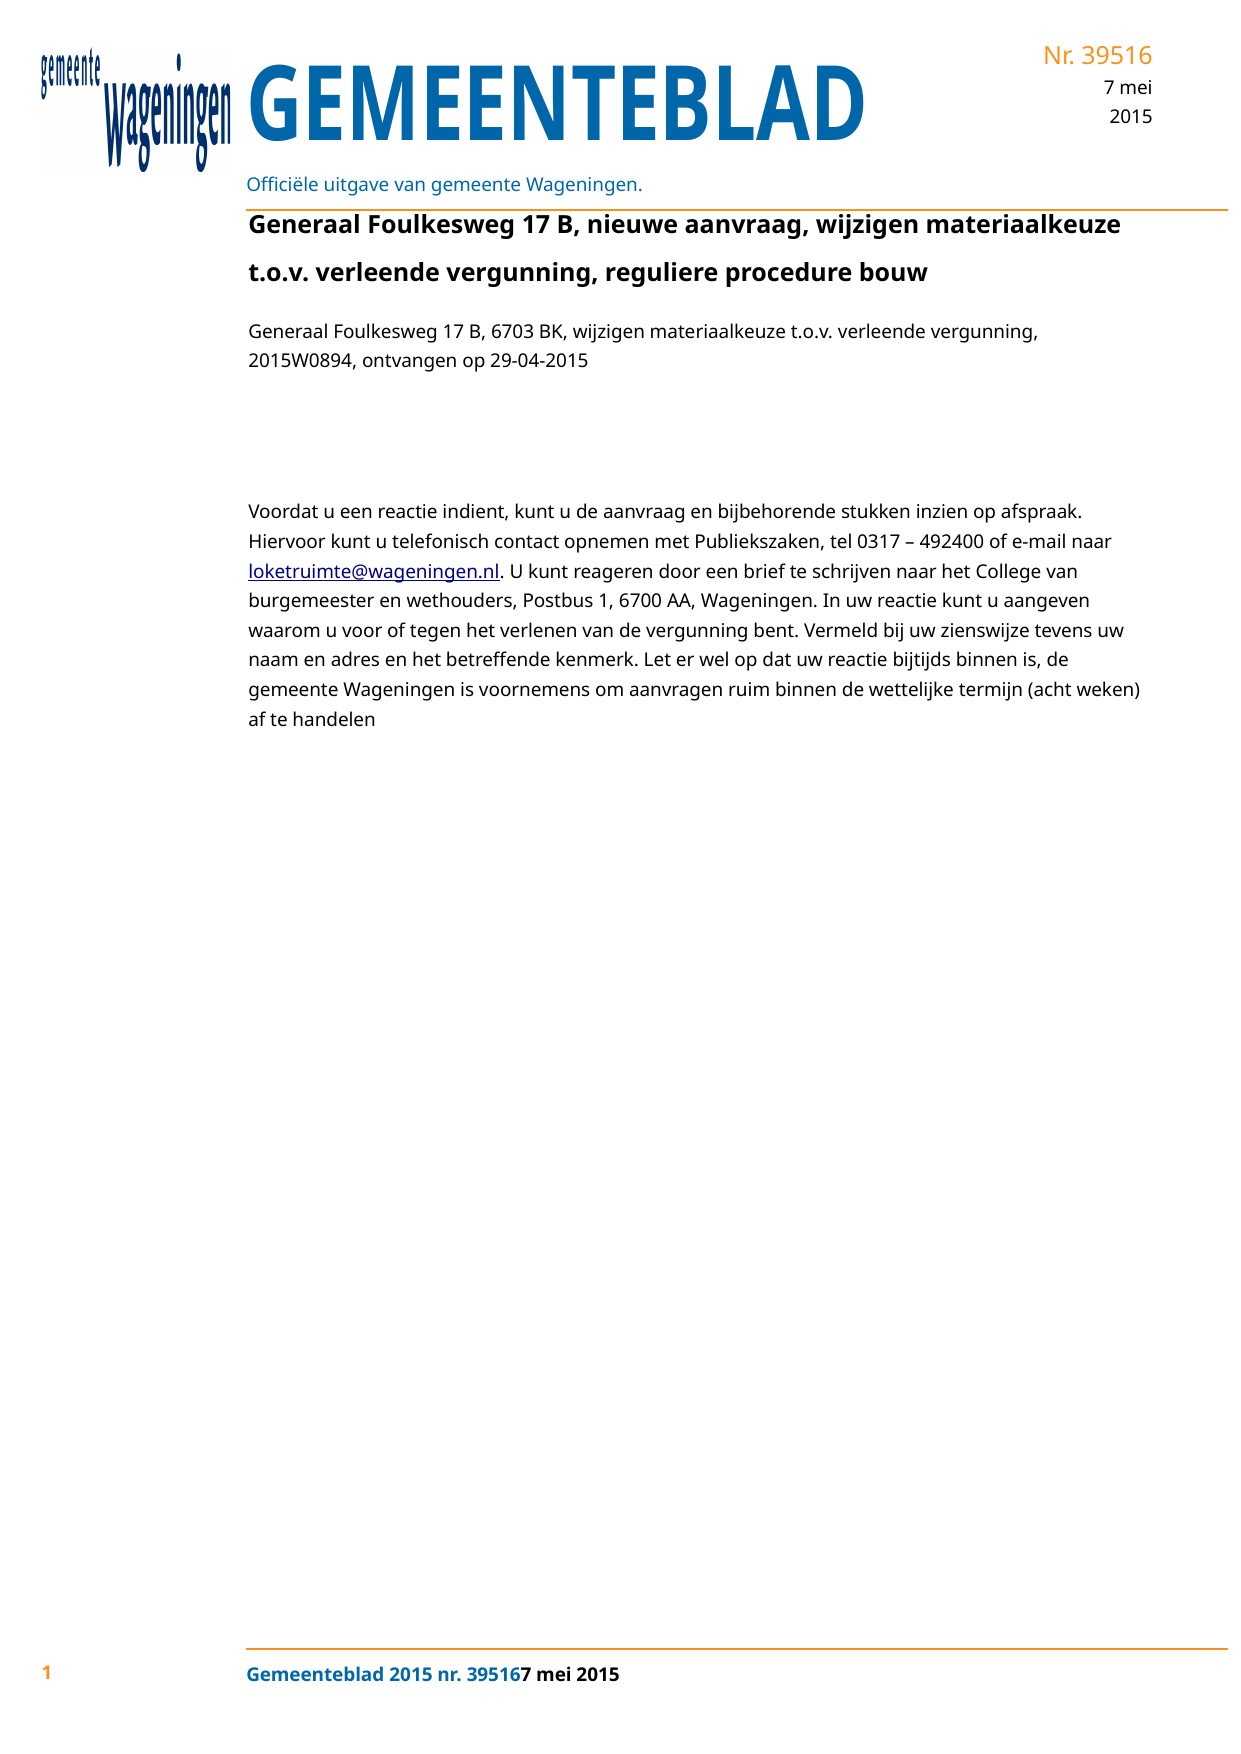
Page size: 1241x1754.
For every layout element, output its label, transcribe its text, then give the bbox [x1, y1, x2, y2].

text Generaal Foulkesweg 17 B, 6703 BK, wijzigen materiaalkeuze t.o.v. verleende vergunning, 2015W0894, ontvangen op 29-04-2015 [248, 318, 1152, 373]
picture [41, 47, 231, 172]
text Voordat u een reactie indient, kunt u de aanvraag en bijbehorende stukken inzien op afspraak. Hiervoor kunt u telefonisch contact opnemen met Publiekszaken, tel 0317 – 492400 of e-mail naar loketruimte@wageningen.nl. U kunt reageren door een brief te schrijven naar het College van burgemeester en wethouders, Postbus 1, 6700 AA, Wageningen. In uw reactie kunt u aangeven waarom u voor of tegen het verlenen van de vergunning bent. Vermeld bij uw zienswijze tevens uw naam en adres en het betreffende kenmerk. Let er wel op dat uw reactie bijtijds binnen is, de gemeente Wageningen is voornemens om aanvragen ruim binnen de wettelijke termijn (acht weken) af te handelen [248, 499, 1152, 732]
text Generaal Foulkesweg 17 B, nieuwe aanvraag, wijzigen materiaalkeuze t.o.v. verleende vergunning, reguliere procedure bouw [248, 211, 1152, 288]
